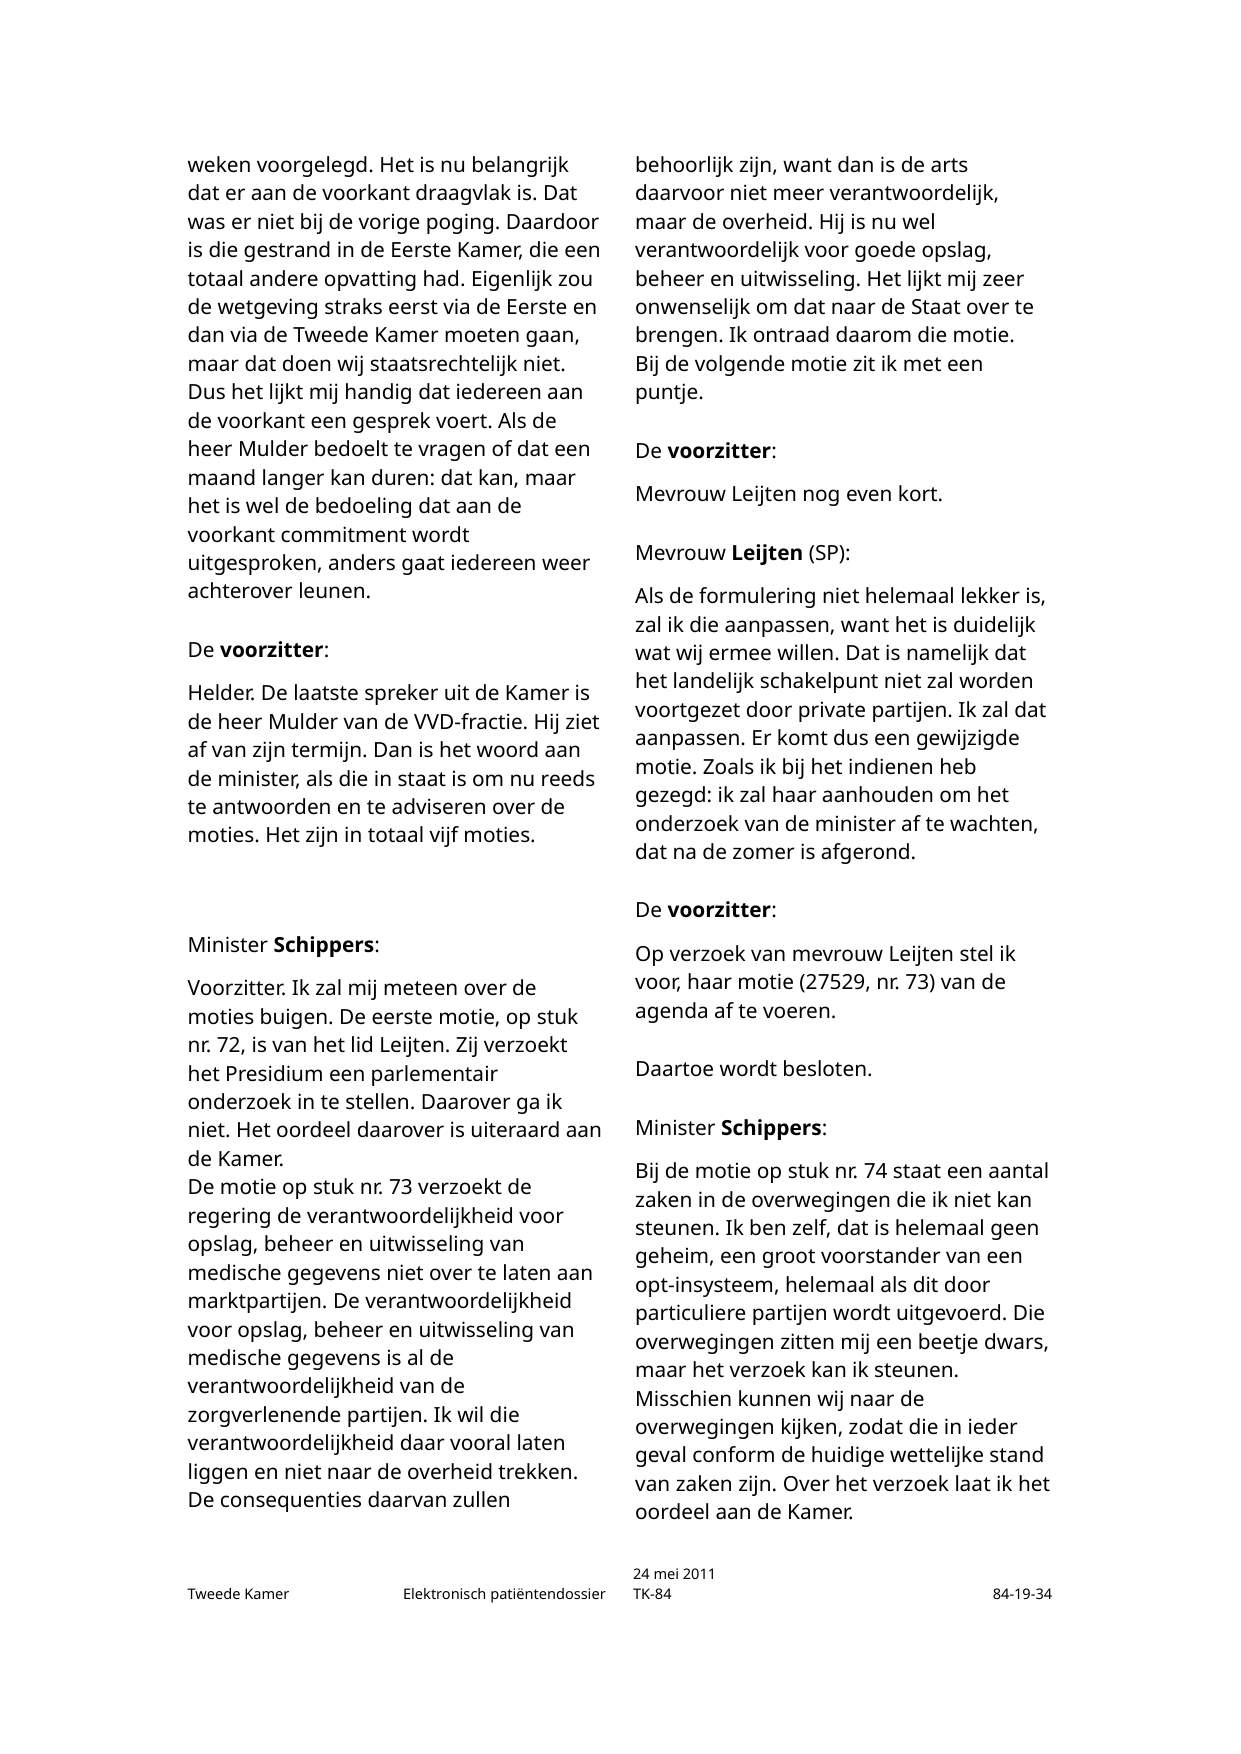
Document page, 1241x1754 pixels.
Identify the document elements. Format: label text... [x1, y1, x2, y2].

text Op verzoek van mevrouw Leijten stel ik voor, haar motie (27529, nr. 73) van de agenda af te voeren. [635, 939, 1053, 1024]
text Helder. De laatste spreker uit de Kamer is de heer Mulder van de VVD-fractie. Hij ziet af van zijn termijn. Dan is het woord aan de minister, als die in staat is om nu reeds te antwoorden en te adviseren over de moties. Het zijn in totaal vijf moties. [187, 678, 605, 849]
text Voorzitter. Ik zal mij meteen over de moties buigen. De eerste motie, op stuk nr. 72, is van het lid Leijten. Zij verzoekt het Presidium een parlementair onderzoek in te stellen. Daarover ga ik niet. Het oordeel daarover is uiteraard aan de Kamer. [187, 973, 605, 1172]
text Bij de motie op stuk nr. 74 staat een aantal zaken in de overwegingen die ik niet kan steunen. Ik ben zelf, dat is helemaal geen geheim, een groot voorstander van een opt-insysteem, helemaal als dit door particuliere partijen wordt uitgevoerd. Die overwegingen zitten mij een beetje dwars, maar het verzoek kan ik steunen. Misschien kunnen wij naar de overwegingen kijken, zodat die in ieder geval conform de huidige wettelijke stand van zaken zijn. Over het verzoek laat ik het oordeel aan de Kamer. [635, 1156, 1053, 1526]
text Daartoe wordt besloten. [635, 1054, 1053, 1083]
text De voorzitter: [635, 436, 1053, 464]
text De voorzitter: [187, 635, 605, 663]
text Mevrouw Leijten nog even kort. [635, 479, 1053, 508]
text Als de formulering niet helemaal lekker is, zal ik die aanpassen, want het is duidelijk wat wij ermee willen. Dat is namelijk dat het landelijk schakelpunt niet zal worden voortgezet door private partijen. Ik zal dat aanpassen. Er komt dus een gewijzigde motie. Zoals ik bij het indienen heb gezegd: ik zal haar aanhouden om het onderzoek van de minister af te wachten, dat na de zomer is afgerond. [635, 581, 1053, 866]
text Minister Schippers: [187, 930, 605, 958]
text weken voorgelegd. Het is nu belangrijk dat er aan de voorkant draagvlak is. Dat was er niet bij de vorige poging. Daardoor is die gestrand in de Eerste Kamer, die een totaal andere opvatting had. Eigenlijk zou de wetgeving straks eerst via de Eerste en dan via de Tweede Kamer moeten gaan, maar dat doen wij staatsrechtelijk niet. Dus het lijkt mij handig dat iedereen aan de voorkant een gesprek voert. Als de heer Mulder bedoelt te vragen of dat een maand langer kan duren: dat kan, maar het is wel de bedoeling dat aan de voorkant commitment wordt uitgesproken, anders gaat iedereen weer achterover leunen. [187, 150, 605, 605]
text behoorlijk zijn, want dan is de arts daarvoor niet meer verantwoordelijk, maar de overheid. Hij is nu wel verantwoordelijk voor goede opslag, beheer en uitwisseling. Het lijkt mij zeer onwenselijk om dat naar de Staat over te brengen. Ik ontraad daarom die motie. [635, 150, 1053, 349]
text  [187, 879, 605, 907]
text Mevrouw Leijten (SP): [635, 538, 1053, 566]
text De motie op stuk nr. 73 verzoekt de regering de verantwoordelijkheid voor opslag, beheer en uitwisseling van medische gegevens niet over te laten aan marktpartijen. De verantwoordelijkheid voor opslag, beheer en uitwisseling van medische gegevens is al de verantwoordelijkheid van de zorgverlenende partijen. Ik wil die verantwoordelijkheid daar vooral laten liggen en niet naar de overheid trekken. De consequenties daarvan zullen [187, 1172, 605, 1514]
text Minister Schippers: [635, 1113, 1053, 1141]
text Bij de volgende motie zit ik met een puntje. [635, 349, 1053, 406]
text De voorzitter: [635, 896, 1053, 924]
